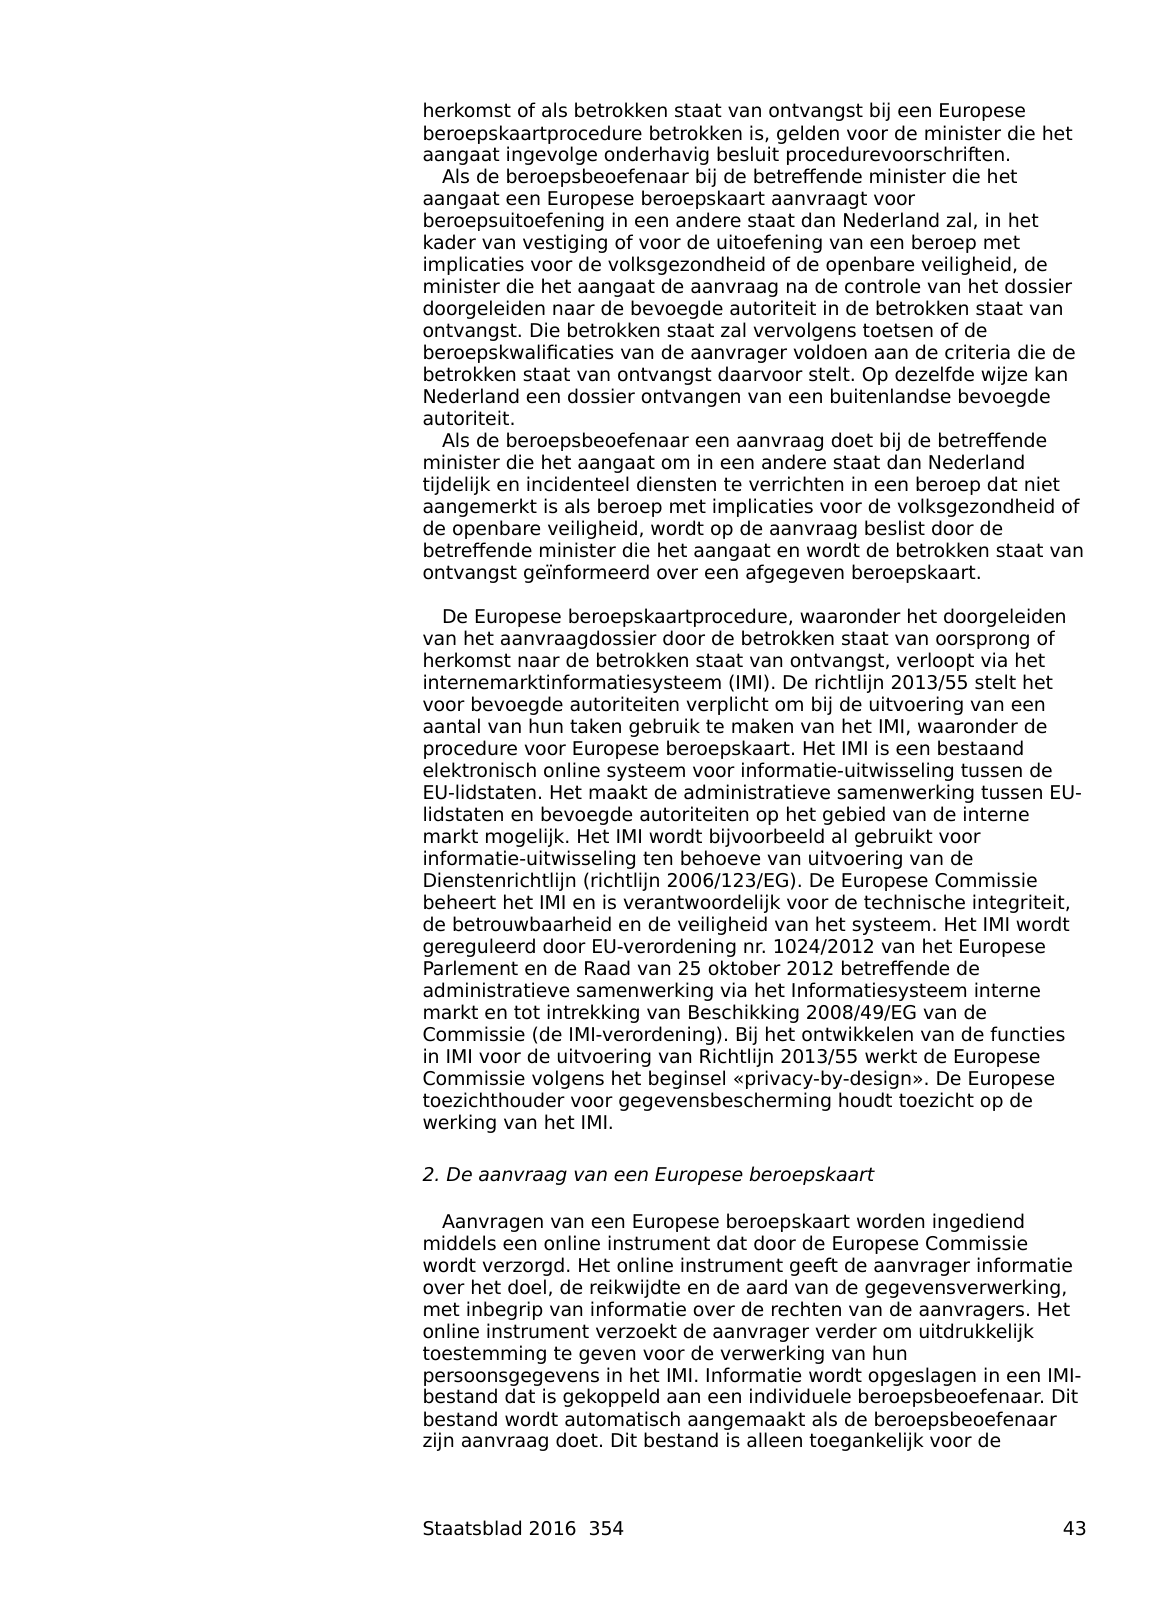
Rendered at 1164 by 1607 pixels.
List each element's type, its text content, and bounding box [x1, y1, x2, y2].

text herkomst of als betrokken staat van ontvangst bij een Europese beroepskaartprocedure betrokken is, gelden voor de minister die het aangaat ingevolge onderhavig besluit procedurevoorschriften. [422, 100, 1087, 166]
text Als de beroepsbeoefenaar bij de betreffende minister die het aangaat een Europese beroepskaart aanvraagt voor beroepsuitoefening in een andere staat dan Nederland zal, in het kader van vestiging of voor de uitoefening van een beroep met implicaties voor de volksgezondheid of de openbare veiligheid, de minister die het aangaat de aanvraag na de controle van het dossier doorgeleiden naar de bevoegde autoriteit in de betrokken staat van ontvangst. Die betrokken staat zal vervolgens toetsen of de beroepskwalificaties van de aanvrager voldoen aan de criteria die de betrokken staat van ontvangst daarvoor stelt. Op dezelfde wijze kan Nederland een dossier ontvangen van een buitenlandse bevoegde autoriteit. [422, 166, 1087, 430]
text Als de beroepsbeoefenaar een aanvraag doet bij de betreffende minister die het aangaat om in een andere staat dan Nederland tijdelijk en incidenteel diensten te verrichten in een beroep dat niet aangemerkt is als beroep met implicaties voor de volksgezondheid of de openbare veiligheid, wordt op de aanvraag beslist door de betreffende minister die het aangaat en wordt de betrokken staat van ontvangst geïnformeerd over een afgegeven beroepskaart. [422, 430, 1087, 584]
subtitle 2. De aanvraag van een Europese beroepskaart [422, 1164, 1087, 1186]
text De Europese beroepskaartprocedure, waaronder het doorgeleiden van het aanvraagdossier door de betrokken staat van oorsprong of herkomst naar de betrokken staat van ontvangst, verloopt via het internemarktinformatiesysteem (IMI). De richtlijn 2013/55 stelt het voor bevoegde autoriteiten verplicht om bij de uitvoering van een aantal van hun taken gebruik te maken van het IMI, waaronder de procedure voor Europese beroepskaart. Het IMI is een bestaand elektronisch online systeem voor informatie-uitwisseling tussen de EU-lidstaten. Het maakt de administratieve samenwerking tussen EU-lidstaten en bevoegde autoriteiten op het gebied van de interne markt mogelijk. Het IMI wordt bijvoorbeeld al gebruikt voor informatie-uitwisseling ten behoeve van uitvoering van de Dienstenrichtlijn (richtlijn 2006/123/EG). De Europese Commissie beheert het IMI en is verantwoordelijk voor de technische integriteit, de betrouwbaarheid en de veiligheid van het systeem. Het IMI wordt gereguleerd door EU-verordening nr. 1024/2012 van het Europese Parlement en de Raad van 25 oktober 2012 betreffende de administratieve samenwerking via het Informatiesysteem interne markt en tot intrekking van Beschikking 2008/49/EG van de Commissie (de IMI-verordening). Bij het ontwikkelen van de functies in IMI voor de uitvoering van Richtlijn 2013/55 werkt de Europese Commissie volgens het beginsel «privacy-by-design». De Europese toezichthouder voor gegevensbescherming houdt toezicht op de werking van het IMI. [422, 606, 1087, 1134]
text Aanvragen van een Europese beroepskaart worden ingediend middels een online instrument dat door de Europese Commissie wordt verzorgd. Het online instrument geeft de aanvrager informatie over het doel, de reikwijdte en de aard van de gegevensverwerking, met inbegrip van informatie over de rechten van de aanvragers. Het online instrument verzoekt de aanvrager verder om uitdrukkelijk toestemming te geven voor de verwerking van hun persoonsgegevens in het IMI. Informatie wordt opgeslagen in een IMI-bestand dat is gekoppeld aan een individuele beroepsbeoefenaar. Dit bestand wordt automatisch aangemaakt als de beroepsbeoefenaar zijn aanvraag doet. Dit bestand is alleen toegankelijk voor de [422, 1211, 1087, 1452]
